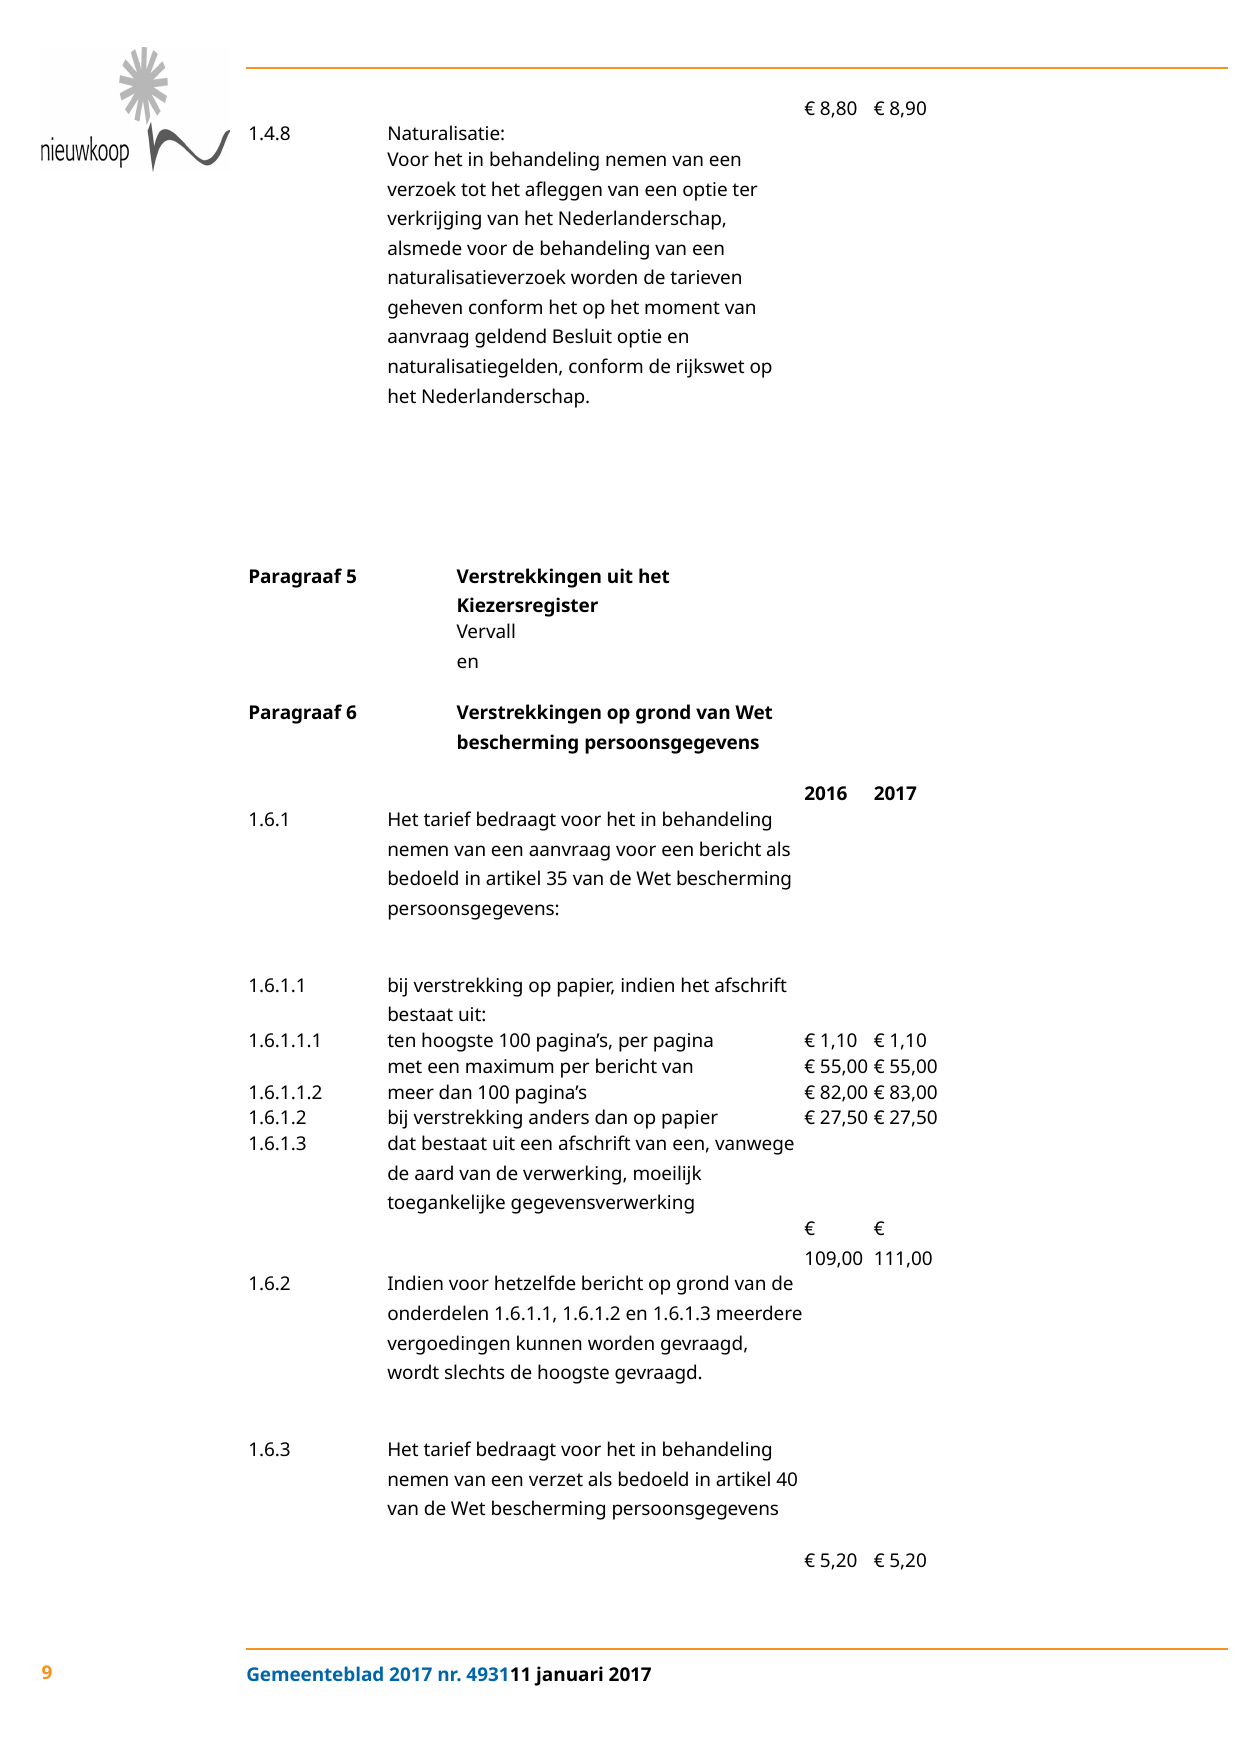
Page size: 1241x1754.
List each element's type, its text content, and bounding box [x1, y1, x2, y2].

table_cell [1082, 409, 1152, 434]
table_cell [1013, 1271, 1082, 1385]
table_cell [318, 537, 387, 563]
table_cell Paragraaf 5 [248, 563, 456, 618]
table_cell 2017 [874, 780, 943, 806]
table_cell [318, 618, 387, 674]
table_cell [943, 1573, 1013, 1598]
table_cell [943, 806, 1013, 921]
table_cell [1082, 780, 1152, 806]
table_cell [318, 1215, 387, 1271]
table_cell [874, 434, 943, 460]
table_cell [943, 121, 1013, 146]
table_cell [1013, 1079, 1082, 1104]
table_cell [387, 674, 456, 699]
table_cell [387, 95, 804, 121]
table_cell [943, 1079, 1013, 1104]
table_cell [1013, 1053, 1082, 1079]
table_cell [387, 921, 804, 946]
table_cell [804, 1271, 873, 1385]
table_cell [1013, 537, 1082, 563]
table_cell 2016 [804, 780, 873, 806]
table_cell [665, 537, 734, 563]
table_cell [943, 618, 1013, 674]
table_cell [665, 1573, 734, 1598]
table_cell [735, 563, 804, 618]
table_cell [804, 1385, 873, 1411]
table_cell [1082, 1547, 1152, 1573]
table_cell [874, 1130, 943, 1215]
table_cell [804, 1130, 873, 1215]
table_cell € 5,20 [874, 1547, 943, 1573]
table_cell [804, 1411, 873, 1436]
table_cell [1082, 146, 1152, 409]
table_cell [943, 460, 1013, 486]
table_cell [804, 146, 873, 409]
table_cell [804, 1436, 873, 1521]
table_cell [1082, 1573, 1152, 1598]
table_cell [248, 780, 317, 806]
table_cell [1082, 921, 1152, 946]
table_cell [665, 780, 734, 806]
table_cell [387, 460, 804, 486]
table_cell [1082, 1436, 1152, 1521]
table_cell 1.6.3 [248, 1436, 387, 1521]
table_cell [665, 121, 734, 146]
table_cell [248, 537, 317, 563]
table_cell [1082, 486, 1152, 512]
table_cell Verstrekkingen op grond van Wet bescherming persoonsgegevens [456, 699, 804, 755]
table_cell [804, 674, 873, 699]
table_cell [318, 146, 387, 409]
table_cell [804, 409, 873, 434]
table_cell [1013, 1028, 1082, 1053]
table_cell [804, 486, 873, 512]
table_cell [1013, 563, 1082, 618]
table_cell [943, 1215, 1013, 1271]
table_cell [318, 921, 387, 946]
table_cell € 111,00 [874, 1215, 943, 1271]
table_cell [874, 460, 943, 486]
table_cell [1082, 1215, 1152, 1271]
table_cell [318, 1053, 387, 1079]
table_cell [318, 1385, 387, 1411]
table_cell Naturalisatie: [387, 121, 526, 146]
table_cell [1013, 434, 1082, 460]
table_cell € 83,00 [874, 1079, 943, 1104]
table_cell [318, 780, 387, 806]
table_cell [804, 699, 873, 755]
table_cell [943, 1436, 1013, 1521]
table_cell [387, 1411, 804, 1436]
table_cell [248, 1215, 317, 1271]
table_cell [1082, 674, 1152, 699]
table_cell [874, 972, 943, 1027]
table_cell [943, 1130, 1013, 1215]
table_cell Indien voor hetzelfde bericht op grond van de onderdelen 1.6.1.1, 1.6.1.2 en 1.6.1.3 meerdere vergoedingen kunnen worden gevraagd, wordt slechts de hoogste gevraagd. [387, 1271, 804, 1385]
table_cell [665, 618, 734, 674]
table_cell € 27,50 [874, 1105, 943, 1130]
table_cell [1082, 618, 1152, 674]
table_cell [735, 780, 804, 806]
table_cell [1082, 95, 1152, 121]
table_cell [1013, 972, 1082, 1027]
table_cell [804, 563, 873, 618]
table_cell [387, 780, 456, 806]
table_cell [248, 1053, 317, 1079]
table_cell [874, 921, 943, 946]
table_cell Vervallen [456, 618, 526, 674]
table_cell met een maximum per bericht van [387, 1053, 804, 1079]
table_cell dat bestaat uit een afschrift van een, vanwege de aard van de verwerking, moeilijk toegankelijke gegevensverwerking [387, 1130, 804, 1215]
table_cell [526, 618, 596, 674]
table_cell [874, 121, 943, 146]
table_cell [1013, 121, 1082, 146]
table_cell [1013, 618, 1082, 674]
table_cell [596, 780, 665, 806]
table_cell € 55,00 [874, 1053, 943, 1079]
table_cell [1013, 1547, 1082, 1573]
table_cell [943, 1547, 1013, 1573]
table_cell [943, 1411, 1013, 1436]
table_cell [1013, 1573, 1082, 1598]
table_cell € 27,50 [804, 1105, 873, 1130]
table_cell [456, 780, 526, 806]
table_cell [1013, 755, 1082, 780]
table_cell € 5,20 [804, 1547, 873, 1573]
table_cell € 1,10 [874, 1028, 943, 1053]
table_cell [1013, 1436, 1082, 1521]
table_cell [943, 486, 1013, 512]
table_cell 1.6.1.1 [248, 972, 387, 1027]
table_cell [735, 537, 804, 563]
table_cell [596, 618, 665, 674]
table_cell [874, 1436, 943, 1521]
table_cell [943, 780, 1013, 806]
table_cell [804, 1521, 873, 1547]
table_cell [943, 409, 1013, 434]
table_cell [943, 1521, 1013, 1547]
table_cell [248, 95, 317, 121]
table_cell [318, 95, 387, 121]
table_cell [943, 537, 1013, 563]
table_cell [1082, 563, 1152, 618]
table_cell [1013, 146, 1082, 409]
table_cell [526, 1573, 596, 1598]
table_cell € 55,00 [804, 1053, 873, 1079]
table_cell [1013, 946, 1082, 972]
table_cell [665, 674, 734, 699]
table_cell [804, 755, 873, 780]
table_cell [596, 121, 665, 146]
table_cell [1082, 1028, 1152, 1053]
table_cell [804, 972, 873, 1027]
table_cell [526, 537, 596, 563]
table_cell [456, 755, 804, 780]
table_cell 1.6.1.1.2 [248, 1079, 387, 1104]
table_cell [874, 946, 943, 972]
table_cell [456, 1573, 526, 1598]
table_cell [943, 563, 1013, 618]
table_cell [943, 674, 1013, 699]
table_cell [318, 512, 387, 537]
table_cell [1013, 806, 1082, 921]
table_cell [596, 674, 665, 699]
table_cell [248, 618, 317, 674]
table_cell [943, 921, 1013, 946]
table_cell [318, 486, 387, 512]
table_cell [1082, 1521, 1152, 1547]
table_cell [1082, 1130, 1152, 1215]
table_cell [1013, 921, 1082, 946]
table_cell [387, 486, 804, 512]
table_cell [248, 512, 317, 537]
table_cell [1082, 1105, 1152, 1130]
table_cell [874, 563, 943, 618]
table_cell [318, 1547, 387, 1573]
table_cell [387, 618, 456, 674]
table_cell [1082, 755, 1152, 780]
table_cell ten hoogste 100 pagina’s, per pagina [387, 1028, 804, 1053]
table_cell [874, 512, 943, 537]
table_cell [456, 674, 526, 699]
table_cell [318, 1521, 387, 1547]
table_cell [874, 146, 943, 409]
table_cell [1013, 409, 1082, 434]
table_cell 1.6.1.1.1 [248, 1028, 387, 1053]
table_cell [735, 1573, 804, 1598]
table_cell Voor het in behandeling nemen van een verzoek tot het afleggen van een optie ter verkrijging van het Nederlanderschap, alsmede voor de behandeling van een naturalisatieverzoek worden de tarieven geheven conform het op het moment van aanvraag geldend Besluit optie en naturalisatiegelden, conform de rijkswet op het Nederlanderschap. [387, 146, 804, 409]
table_cell [387, 1573, 456, 1598]
table_cell 1.6.1.2 [248, 1105, 387, 1130]
table_cell [1013, 699, 1082, 755]
table_cell [1013, 1385, 1082, 1411]
table_cell [248, 1573, 317, 1598]
table_cell [943, 1053, 1013, 1079]
table_cell [1082, 1385, 1152, 1411]
table_cell [1082, 512, 1152, 537]
table_cell [874, 806, 943, 921]
table_cell [804, 921, 873, 946]
table_cell [874, 699, 943, 755]
table_cell [1013, 1411, 1082, 1436]
table_cell [387, 434, 804, 460]
table_cell Het tarief bedraagt voor het in behandeling nemen van een aanvraag voor een bericht als bedoeld in artikel 35 van de Wet bescherming persoonsgegevens: [387, 806, 804, 921]
table_cell [387, 1521, 804, 1547]
table_cell [1013, 780, 1082, 806]
table_cell [1082, 946, 1152, 972]
table_cell Paragraaf 6 [248, 699, 456, 755]
table_cell [804, 1573, 873, 1598]
table_cell [1013, 1105, 1082, 1130]
table_cell [1082, 537, 1152, 563]
table_cell € 82,00 [804, 1079, 873, 1104]
table_cell [874, 1521, 943, 1547]
table_cell [874, 1411, 943, 1436]
table_cell [874, 1385, 943, 1411]
table_cell [943, 146, 1013, 409]
table_cell [1013, 1521, 1082, 1547]
table_cell [943, 512, 1013, 537]
table_cell [1013, 1215, 1082, 1271]
table_cell [1082, 1053, 1152, 1079]
table_cell € 8,90 [874, 95, 943, 121]
table_cell [318, 434, 387, 460]
table_cell [943, 1385, 1013, 1411]
table_cell [248, 1385, 317, 1411]
table_cell [387, 755, 456, 780]
table_cell [248, 674, 317, 699]
table_cell [874, 537, 943, 563]
table_cell [387, 1215, 804, 1271]
table_cell [1013, 512, 1082, 537]
table_cell [1082, 1271, 1152, 1385]
table_cell [943, 699, 1013, 755]
table_cell [387, 1547, 804, 1573]
table_cell [387, 1385, 804, 1411]
table_cell Verstrekkingen uit het Kiezersregister [456, 563, 734, 618]
table_cell [943, 755, 1013, 780]
table_cell [804, 806, 873, 921]
table_cell € 1,10 [804, 1028, 873, 1053]
table_cell [248, 946, 317, 972]
table_cell [387, 946, 804, 972]
table_cell [248, 921, 317, 946]
table_cell 1.6.1.3 [248, 1130, 387, 1215]
table_cell [456, 537, 526, 563]
table_cell [874, 1271, 943, 1385]
table_cell [943, 946, 1013, 972]
table_cell [1082, 121, 1152, 146]
table_cell [248, 434, 317, 460]
table_cell [735, 618, 804, 674]
table_cell bij verstrekking op papier, indien het afschrift bestaat uit: [387, 972, 804, 1027]
picture [41, 47, 231, 172]
table_cell [248, 1521, 317, 1547]
table_cell [318, 755, 387, 780]
table_cell [318, 946, 387, 972]
table_cell [874, 674, 943, 699]
table_cell [804, 946, 873, 972]
table_cell [248, 409, 317, 434]
table_cell [318, 674, 387, 699]
table_cell [526, 121, 596, 146]
table_cell Het tarief bedraagt voor het in behandeling nemen van een verzet als bedoeld in artikel 40 van de Wet bescherming persoonsgegevens [387, 1436, 804, 1521]
table_cell [1082, 972, 1152, 1027]
table_cell [318, 1411, 387, 1436]
table_cell [248, 146, 317, 409]
table_cell [526, 780, 596, 806]
table_cell [596, 1573, 665, 1598]
table_cell [1082, 806, 1152, 921]
table_cell [1013, 95, 1082, 121]
table_cell [1082, 1079, 1152, 1104]
table_cell [1082, 1411, 1152, 1436]
table_cell [943, 972, 1013, 1027]
table_cell [248, 486, 317, 512]
table_cell [874, 409, 943, 434]
table_cell [248, 1411, 317, 1436]
table_cell [387, 537, 456, 563]
table_cell [387, 409, 804, 434]
table_cell € 109,00 [804, 1215, 873, 1271]
table_cell € 8,80 [804, 95, 873, 121]
table_cell [1082, 460, 1152, 486]
table_cell [248, 755, 317, 780]
table_cell [943, 434, 1013, 460]
table_cell [943, 1271, 1013, 1385]
table_cell [874, 618, 943, 674]
table_cell [1082, 434, 1152, 460]
table_cell [804, 121, 873, 146]
table_cell [1013, 674, 1082, 699]
table_cell [318, 409, 387, 434]
table_cell meer dan 100 pagina’s [387, 1079, 804, 1104]
table_cell [943, 95, 1013, 121]
table_cell 1.6.1 [248, 806, 387, 921]
table_cell [804, 618, 873, 674]
table_cell [526, 674, 596, 699]
table_cell [804, 460, 873, 486]
table_cell bij verstrekking anders dan op papier [387, 1105, 804, 1130]
table_cell [943, 1105, 1013, 1130]
table_cell [1013, 460, 1082, 486]
table_cell [874, 755, 943, 780]
table_cell 1.6.2 [248, 1271, 387, 1385]
table_cell [874, 486, 943, 512]
table_cell [387, 512, 804, 537]
table_cell [248, 460, 317, 486]
table_cell [596, 537, 665, 563]
table_cell [804, 512, 873, 537]
table_cell [248, 1547, 317, 1573]
table_cell 1.4.8 [248, 121, 387, 146]
table_cell [735, 674, 804, 699]
table_cell [874, 1573, 943, 1598]
table_cell [804, 537, 873, 563]
table_cell [1013, 1130, 1082, 1215]
table_cell [318, 460, 387, 486]
table_cell [1013, 486, 1082, 512]
table_cell [735, 121, 804, 146]
table_cell [1082, 699, 1152, 755]
table_cell [943, 1028, 1013, 1053]
table_cell [318, 1573, 387, 1598]
table_cell [804, 434, 873, 460]
